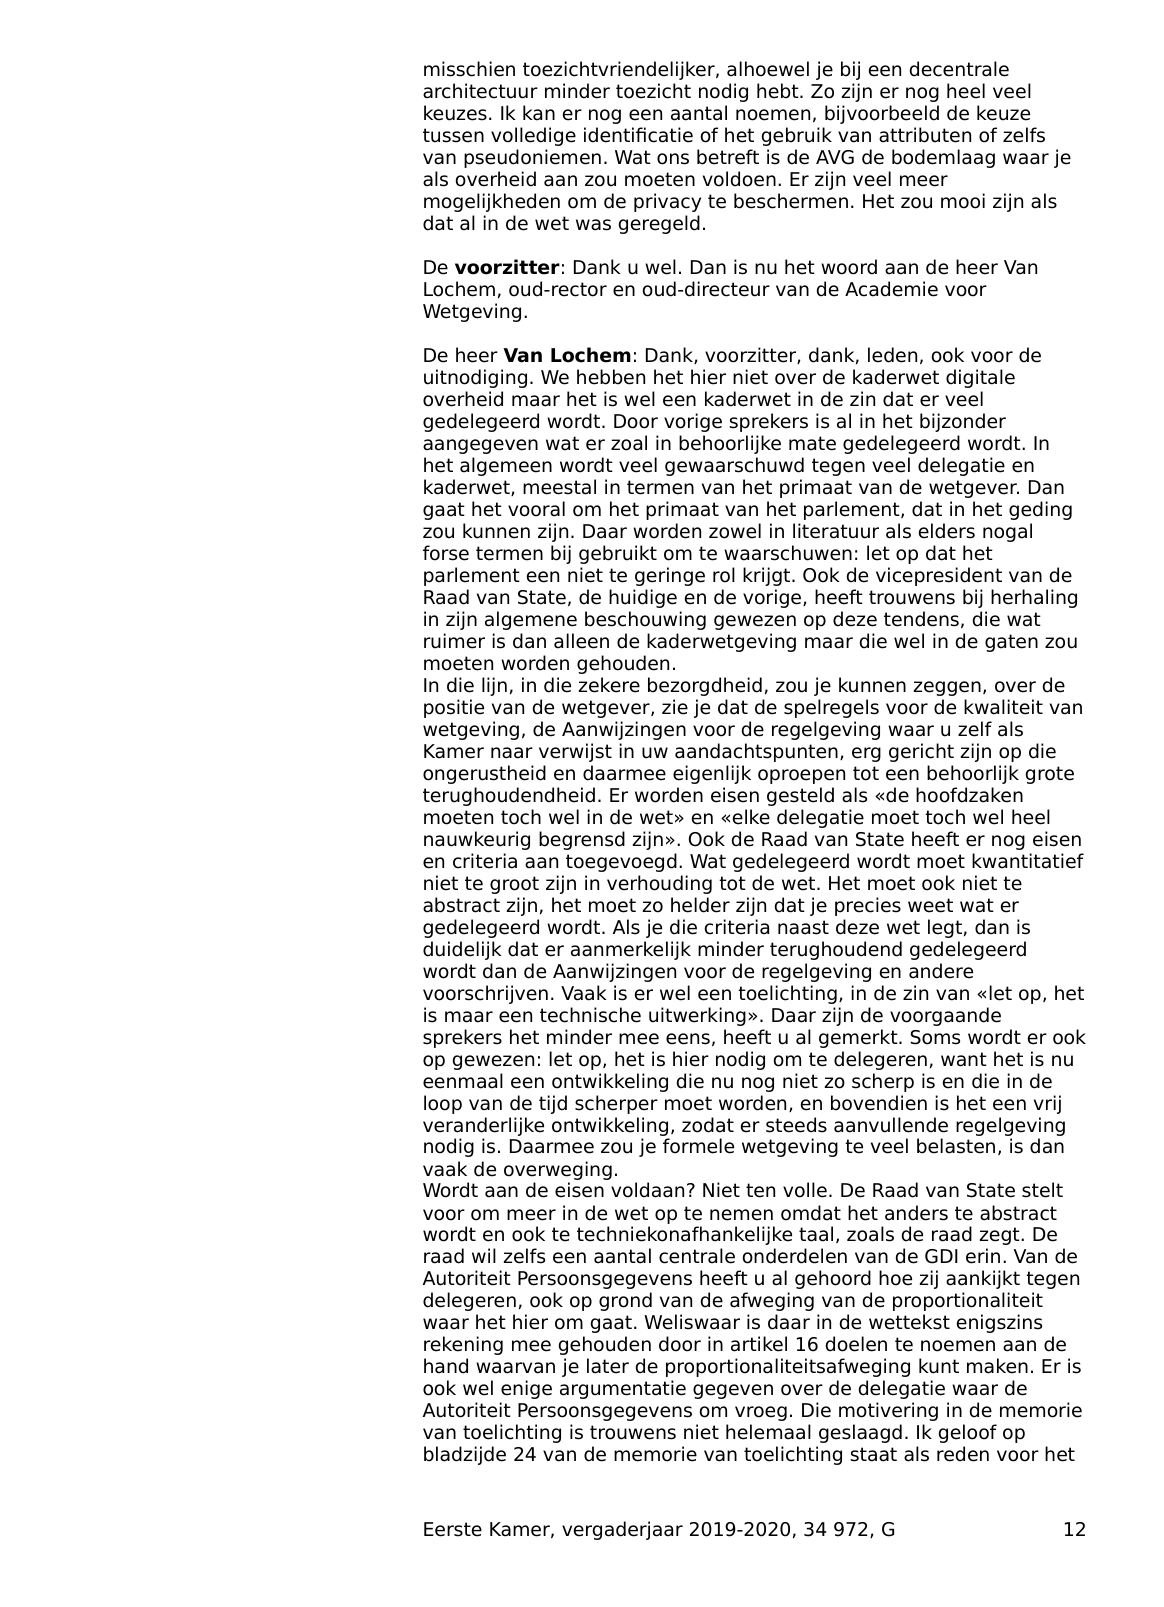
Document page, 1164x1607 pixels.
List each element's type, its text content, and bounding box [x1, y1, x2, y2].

text Wordt aan de eisen voldaan? Niet ten volle. De Raad van State stelt voor om meer in de wet op te nemen omdat het anders te abstract wordt en ook te techniekonafhankelijke taal, zoals de raad zegt. De raad wil zelfs een aantal centrale onderdelen van de GDI erin. Van de Autoriteit Persoonsgegevens heeft u al gehoord hoe zij aankijkt tegen delegeren, ook op grond van de afweging van de proportionaliteit waar het hier om gaat. Weliswaar is daar in de wettekst enigszins rekening mee gehouden door in artikel 16 doelen te noemen aan de hand waarvan je later de proportionaliteitsafweging kunt maken. Er is ook wel enige argumentatie gegeven over de delegatie waar de Autoriteit Persoonsgegevens om vroeg. Die motivering in de memorie van toelichting is trouwens niet helemaal geslaagd. Ik geloof op bladzijde 24 van de memorie van toelichting staat als reden voor het [422, 1180, 1087, 1466]
text misschien toezichtvriendelijker, alhoewel je bij een decentrale architectuur minder toezicht nodig hebt. Zo zijn er nog heel veel keuzes. Ik kan er nog een aantal noemen, bijvoorbeeld de keuze tussen volledige identificatie of het gebruik van attributen of zelfs van pseudoniemen. Wat ons betreft is de AVG de bodemlaag waar je als overheid aan zou moeten voldoen. Er zijn veel meer mogelijkheden om de privacy te beschermen. Het zou mooi zijn als dat al in de wet was geregeld. [422, 59, 1087, 235]
text De heer Van Lochem: Dank, voorzitter, dank, leden, ook voor de uitnodiging. We hebben het hier niet over de kaderwet digitale overheid maar het is wel een kaderwet in de zin dat er veel gedelegeerd wordt. Door vorige sprekers is al in het bijzonder aangegeven wat er zoal in behoorlijke mate gedelegeerd wordt. In het algemeen wordt veel gewaarschuwd tegen veel delegatie en kaderwet, meestal in termen van het primaat van de wetgever. Dan gaat het vooral om het primaat van het parlement, dat in het geding zou kunnen zijn. Daar worden zowel in literatuur als elders nogal forse termen bij gebruikt om te waarschuwen: let op dat het parlement een niet te geringe rol krijgt. Ook de vicepresident van de Raad van State, de huidige en de vorige, heeft trouwens bij herhaling in zijn algemene beschouwing gewezen op deze tendens, die wat ruimer is dan alleen de kaderwetgeving maar die wel in de gaten zou moeten worden gehouden. [422, 345, 1087, 675]
text De voorzitter: Dank u wel. Dan is nu het woord aan de heer Van Lochem, oud-rector en oud-directeur van de Academie voor Wetgeving. [422, 257, 1087, 323]
text In die lijn, in die zekere bezorgdheid, zou je kunnen zeggen, over de positie van de wetgever, zie je dat de spelregels voor de kwaliteit van wetgeving, de Aanwijzingen voor de regelgeving waar u zelf als Kamer naar verwijst in uw aandachtspunten, erg gericht zijn op die ongerustheid en daarmee eigenlijk oproepen tot een behoorlijk grote terughoudendheid. Er worden eisen gesteld als «de hoofdzaken moeten toch wel in de wet» en «elke delegatie moet toch wel heel nauwkeurig begrensd zijn». Ook de Raad van State heeft er nog eisen en criteria aan toegevoegd. Wat gedelegeerd wordt moet kwantitatief niet te groot zijn in verhouding tot de wet. Het moet ook niet te abstract zijn, het moet zo helder zijn dat je precies weet wat er gedelegeerd wordt. Als je die criteria naast deze wet legt, dan is duidelijk dat er aanmerkelijk minder terughoudend gedelegeerd wordt dan de Aanwijzingen voor de regelgeving en andere voorschrijven. Vaak is er wel een toelichting, in de zin van «let op, het is maar een technische uitwerking». Daar zijn de voorgaande sprekers het minder mee eens, heeft u al gemerkt. Soms wordt er ook op gewezen: let op, het is hier nodig om te delegeren, want het is nu eenmaal een ontwikkeling die nu nog niet zo scherp is en die in de loop van de tijd scherper moet worden, en bovendien is het een vrij veranderlijke ontwikkeling, zodat er steeds aanvullende regelgeving nodig is. Daarmee zou je formele wetgeving te veel belasten, is dan vaak de overweging. [422, 675, 1087, 1180]
